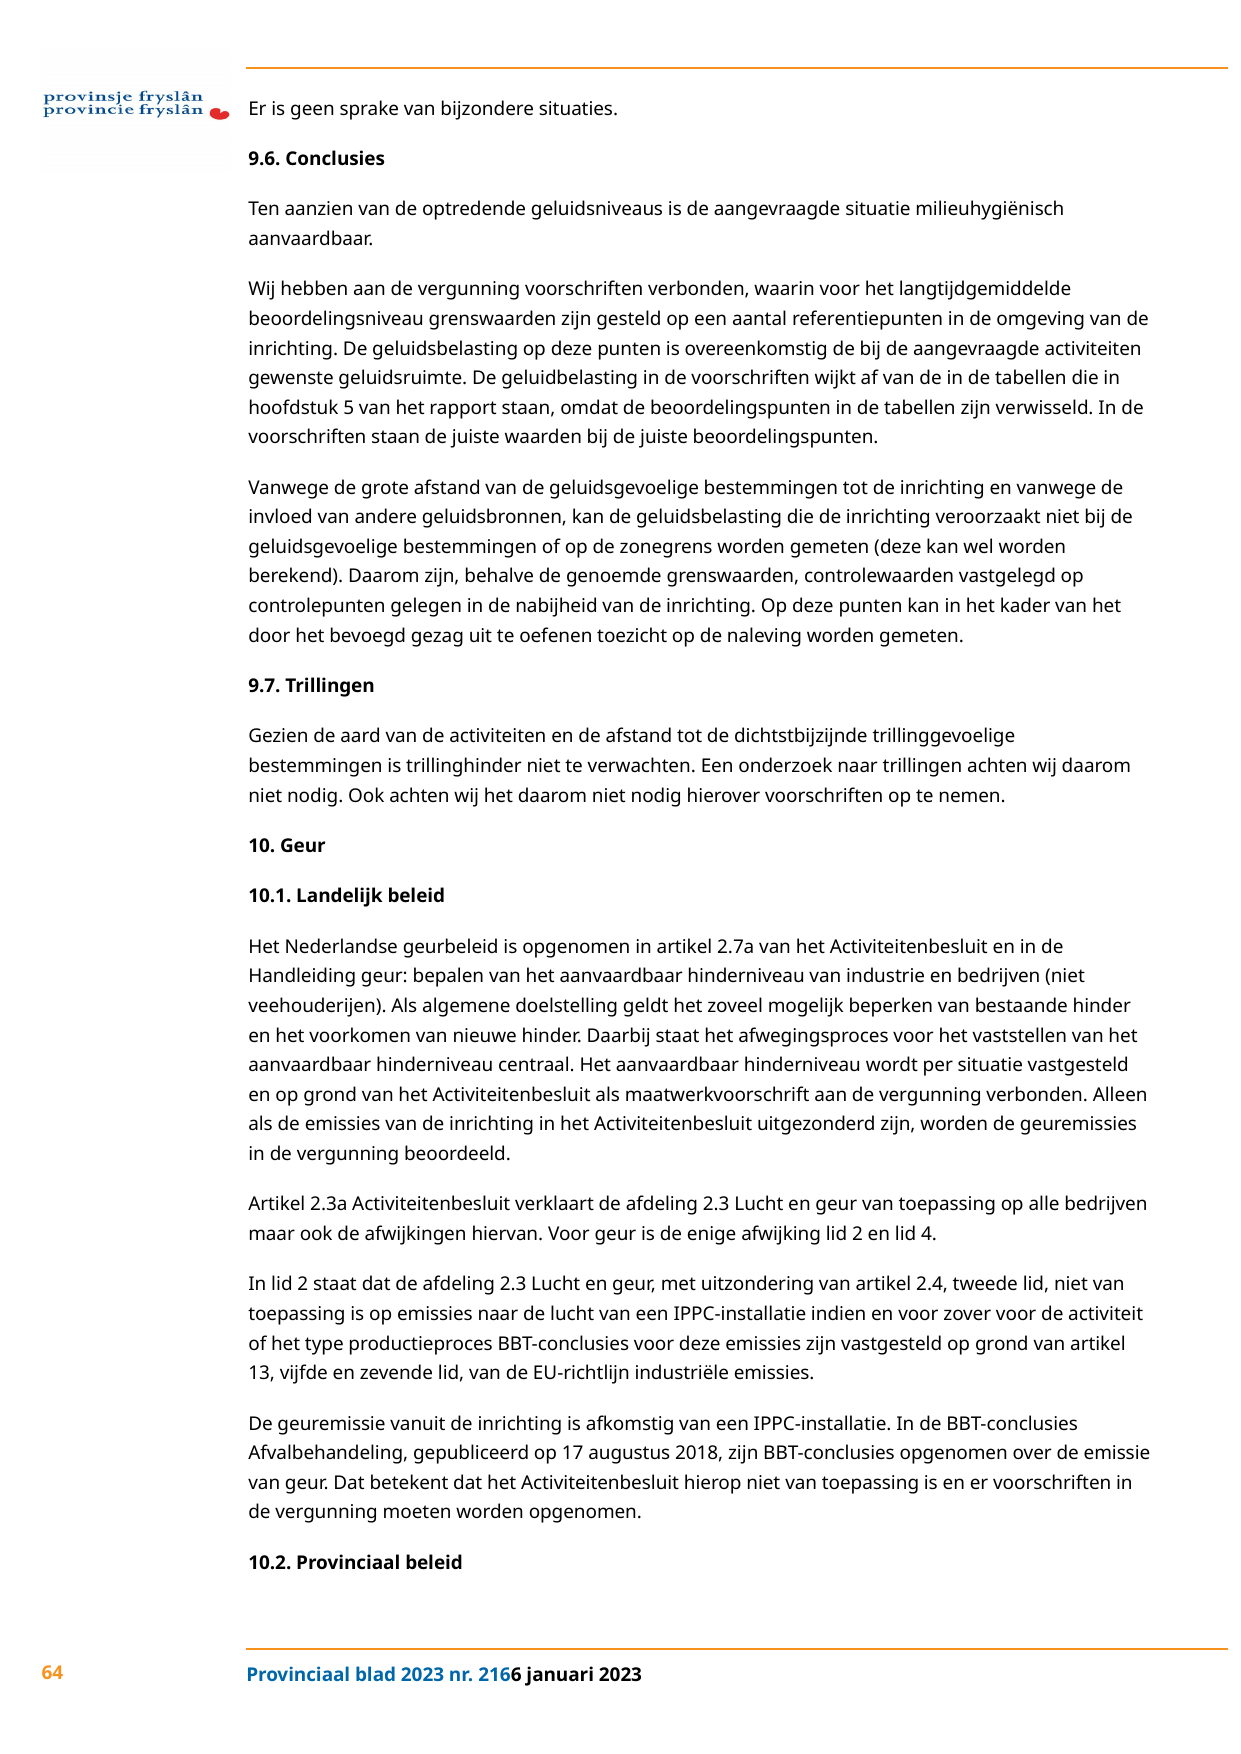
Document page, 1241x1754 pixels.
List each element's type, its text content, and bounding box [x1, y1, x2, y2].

text De geuremissie vanuit de inrichting is afkomstig van een IPPC-installatie. In de BBT-conclusies Afvalbehandeling, gepubliceerd op 17 augustus 2018, zijn BBT-conclusies opgenomen over de emissie van geur. Dat betekent dat het Activiteitenbesluit hierop niet van toepassing is en er voorschriften in de vergunning moeten worden opgenomen. [248, 1410, 1152, 1524]
text Ten aanzien van de optredende geluidsniveaus is de aangevraagde situatie milieuhygiënisch aanvaardbaar. [248, 196, 1152, 251]
picture [41, 47, 231, 172]
text 9.7. Trillingen [248, 672, 1152, 698]
text In lid 2 staat dat de afdeling 2.3 Lucht en geur, met uitzondering van artikel 2.4, tweede lid, niet van toepassing is op emissies naar de lucht van een IPPC-installatie indien en voor zover voor de activiteit of het type productieproces BBT-conclusies voor deze emissies zijn vastgesteld op grond van artikel 13, vijfde en zevende lid, van de EU-richtlijn industriële emissies. [248, 1271, 1152, 1385]
text Wij hebben aan de vergunning voorschriften verbonden, waarin voor het langtijdgemiddelde beoordelingsniveau grenswaarden zijn gesteld op een aantal referentiepunten in de omgeving van de inrichting. De geluidsbelasting op deze punten is overeenkomstig de bij de aangevraagde activiteiten gewenste geluidsruimte. De geluidbelasting in de voorschriften wijkt af van de in de tabellen die in hoofdstuk 5 van het rapport staan, omdat de beoordelingspunten in de tabellen zijn verwisseld. In de voorschriften staan de juiste waarden bij de juiste beoordelingspunten. [248, 276, 1152, 449]
text 10.1. Landelijk beleid [248, 883, 1152, 908]
text Vanwege de grote afstand van de geluidsgevoelige bestemmingen tot de inrichting en vanwege de invloed van andere geluidsbronnen, kan de geluidsbelasting die de inrichting veroorzaakt niet bij de geluidsgevoelige bestemmingen of op de zonegrens worden gemeten (deze kan wel worden berekend). Daarom zijn, behalve de genoemde grenswaarden, controlewaarden vastgelegd op controlepunten gelegen in de nabijheid van de inrichting. Op deze punten kan in het kader van het door het bevoegd gezag uit te oefenen toezicht op de naleving worden gemeten. [248, 474, 1152, 648]
text 10. Geur [248, 832, 1152, 858]
text 10.2. Provinciaal beleid [248, 1549, 1152, 1575]
text Het Nederlandse geurbeleid is opgenomen in artikel 2.7a van het Activiteitenbesluit en in de Handleiding geur: bepalen van het aanvaardbaar hinderniveau van industrie en bedrijven (niet veehouderijen). Als algemene doelstelling geldt het zoveel mogelijk beperken van bestaande hinder en het voorkomen van nieuwe hinder. Daarbij staat het afwegingsproces voor het vaststellen van het aanvaardbaar hinderniveau centraal. Het aanvaardbaar hinderniveau wordt per situatie vastgesteld en op grond van het Activiteitenbesluit als maatwerkvoorschrift aan de vergunning verbonden. Alleen als de emissies van de inrichting in het Activiteitenbesluit uitgezonderd zijn, worden de geuremissies in de vergunning beoordeeld. [248, 933, 1152, 1166]
text Artikel 2.3a Activiteitenbesluit verklaart de afdeling 2.3 Lucht en geur van toepassing op alle bedrijven maar ook de afwijkingen hiervan. Voor geur is de enige afwijking lid 2 en lid 4. [248, 1191, 1152, 1246]
text 9.6. Conclusies [248, 145, 1152, 171]
text Er is geen sprake van bijzondere situaties. [248, 95, 1152, 121]
text Gezien de aard van de activiteiten en de afstand tot de dichtstbijzijnde trillinggevoelige bestemmingen is trillinghinder niet te verwachten. Een onderzoek naar trillingen achten wij daarom niet nodig. Ook achten wij het daarom niet nodig hierover voorschriften op te nemen. [248, 723, 1152, 808]
